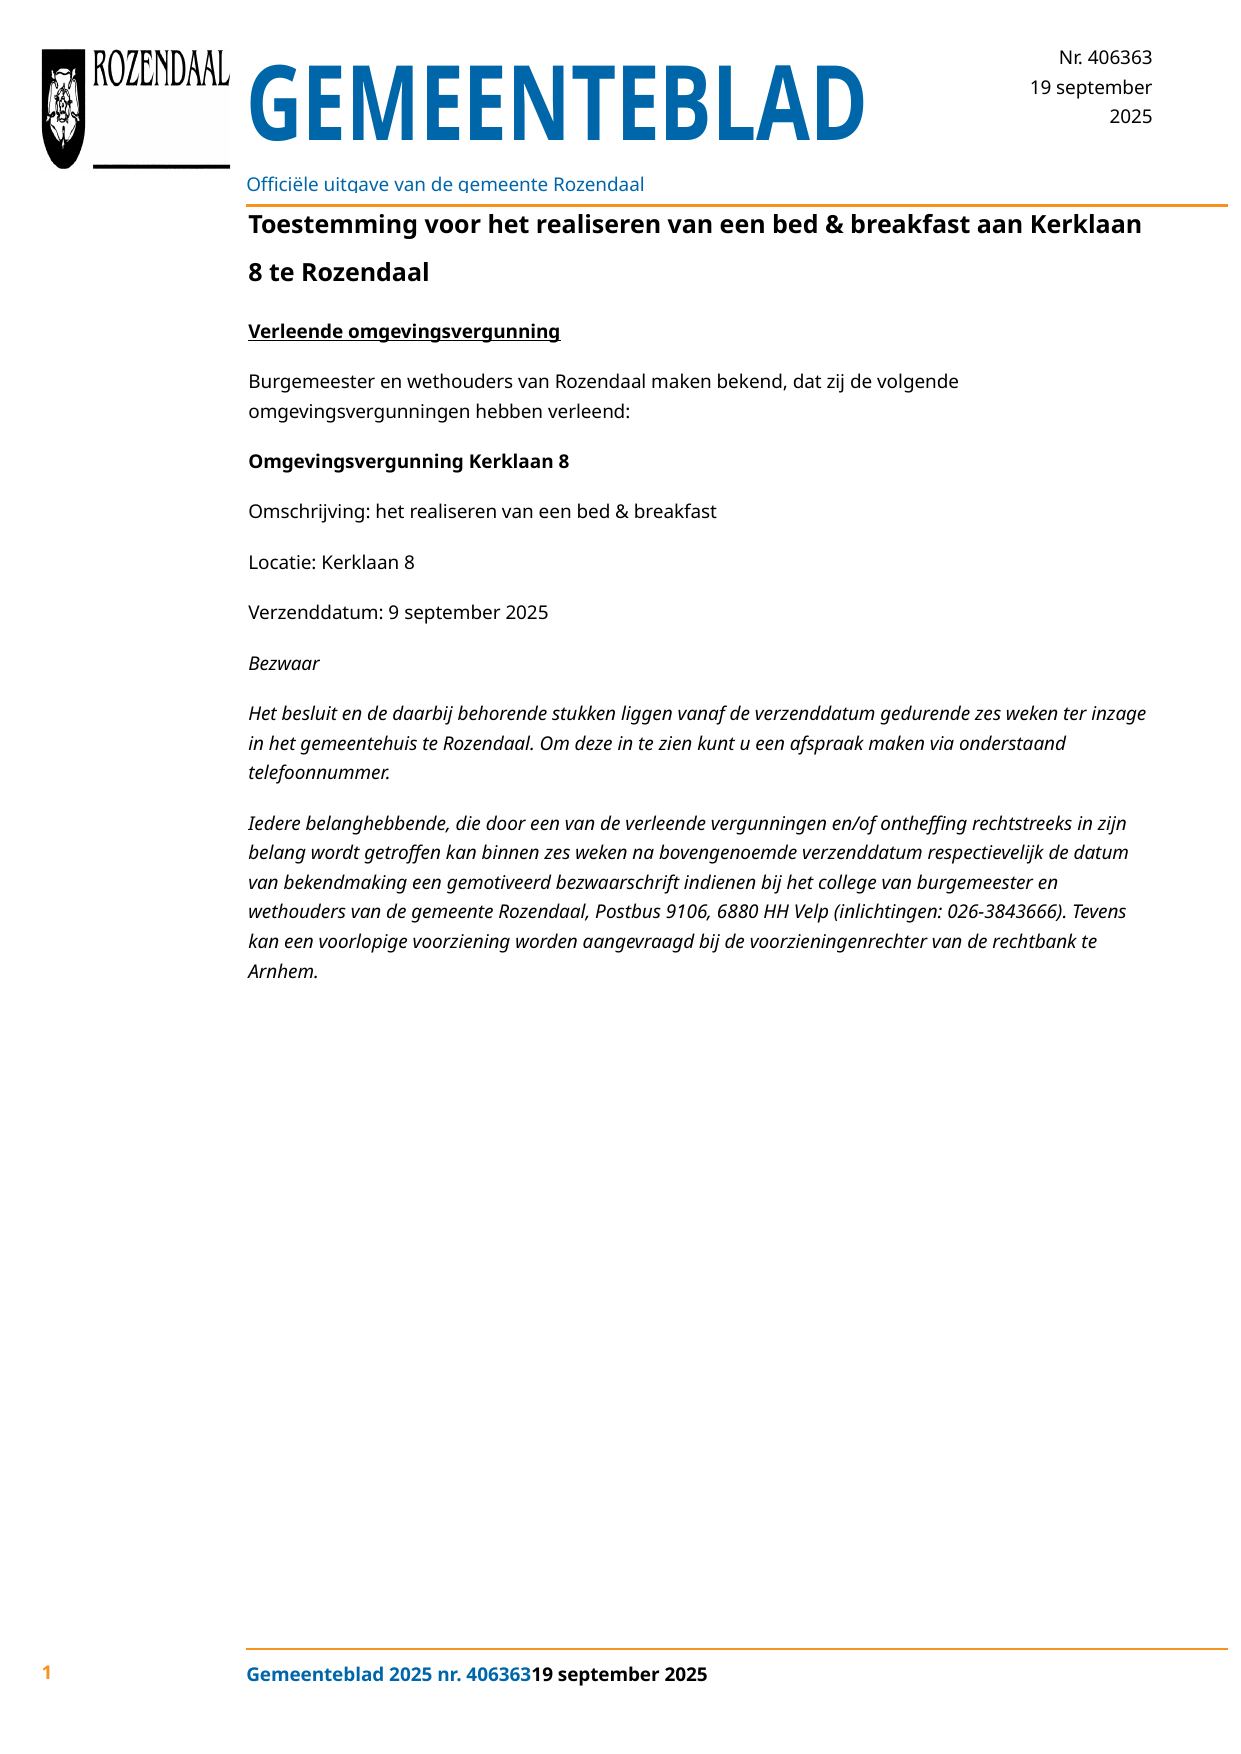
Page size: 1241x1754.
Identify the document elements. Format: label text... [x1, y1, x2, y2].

text Locatie: Kerklaan 8 [248, 549, 1152, 575]
text Verzenddatum: 9 september 2025 [248, 599, 1152, 625]
text Iedere belanghebbende, die door een van de verleende vergunningen en/of ontheffing rechtstreeks in zijn belang wordt getroffen kan binnen zes weken na bovengenoemde verzenddatum respectievelijk de datum van bekendmaking een gemotiveerd bezwaarschrift indienen bij het college van burgemeester en wethouders van de gemeente Rozendaal, Postbus 9106, 6880 HH Velp (inlichtingen: 026-3843666). Tevens kan een voorlopige voorziening worden aangevraagd bij de voorzieningenrechter van de rechtbank te Arnhem. [248, 810, 1152, 984]
picture [41, 47, 231, 172]
text Burgemeester en wethouders van Rozendaal maken bekend, dat zij de volgende omgevingsvergunningen hebben verleend: [248, 368, 1152, 424]
text Bezwaar [248, 650, 1152, 676]
text Toestemming voor het realiseren van een bed & breakfast aan Kerklaan 8 te Rozendaal [248, 207, 1152, 288]
text Omgevingsvergunning Kerklaan 8 [248, 448, 1152, 474]
text Verleende omgevingsvergunning [248, 318, 1152, 344]
text Het besluit en de daarbij behorende stukken liggen vanaf de verzenddatum gedurende zes weken ter inzage in het gemeentehuis te Rozendaal. Om deze in te zien kunt u een afspraak maken via onderstaand telefoonnummer. [248, 700, 1152, 785]
text Omschrijving: het realiseren van een bed & breakfast [248, 499, 1152, 524]
